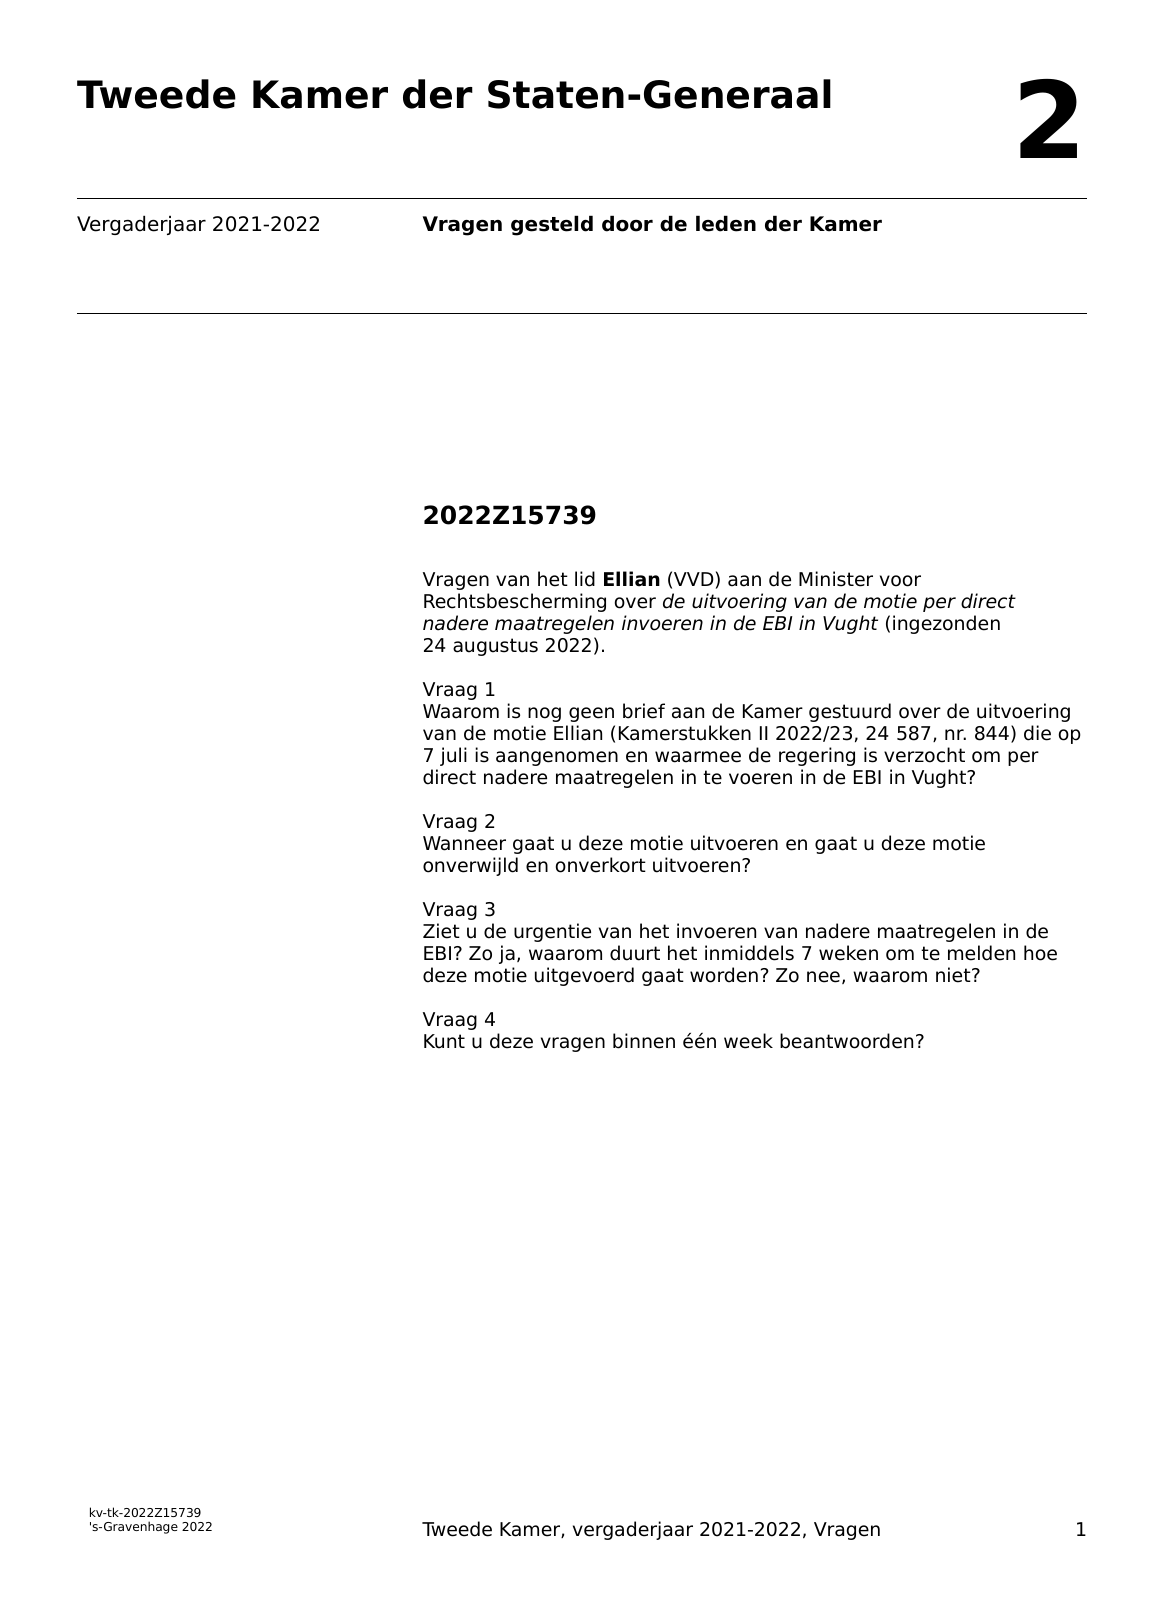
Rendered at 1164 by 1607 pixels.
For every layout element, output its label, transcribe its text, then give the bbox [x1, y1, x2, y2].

table_cell Vragen gesteld door de leden der Kamer [422, 199, 1087, 313]
text 's-Gravenhage 2022 [88, 1520, 323, 1534]
table_header 2 [886, 59, 1087, 198]
text Ziet u de urgentie van het invoeren van nadere maatregelen in de EBI? Zo ja, waarom duurt het inmiddels 7 weken om te melden hoe deze motie uitgevoerd gaat worden? Zo nee, waarom niet? [422, 921, 1087, 987]
text Vraag 2 [422, 811, 1087, 833]
table_cell Vergaderjaar 2021-2022 [77, 199, 422, 313]
text Wanneer gaat u deze motie uitvoeren en gaat u deze motie onverwijld en onverkort uitvoeren? [422, 833, 1087, 877]
text Waarom is nog geen brief aan de Kamer gestuurd over de uitvoering van de motie Ellian (Kamerstukken II 2022/23, 24 587, nr. 844) die op 7 juli is aangenomen en waarmee de regering is verzocht om per direct nadere maatregelen in te voeren in de EBI in Vught? [422, 701, 1087, 789]
text Vragen van het lid Ellian (VVD) aan de Minister voor Rechtsbescherming over de uitvoering van de motie per direct nadere maatregelen invoeren in de EBI in Vught (ingezonden 24 augustus 2022). [422, 569, 1087, 657]
table_header Tweede Kamer der Staten-Generaal [77, 59, 886, 198]
text 2022Z15739 [422, 501, 1087, 531]
text Vraag 1 [422, 679, 1087, 701]
text Vraag 3 [422, 899, 1087, 921]
text Vraag 4 [422, 1009, 1087, 1031]
text kv-tk-2022Z15739 [88, 1506, 323, 1520]
text Kunt u deze vragen binnen één week beantwoorden? [422, 1031, 1087, 1053]
